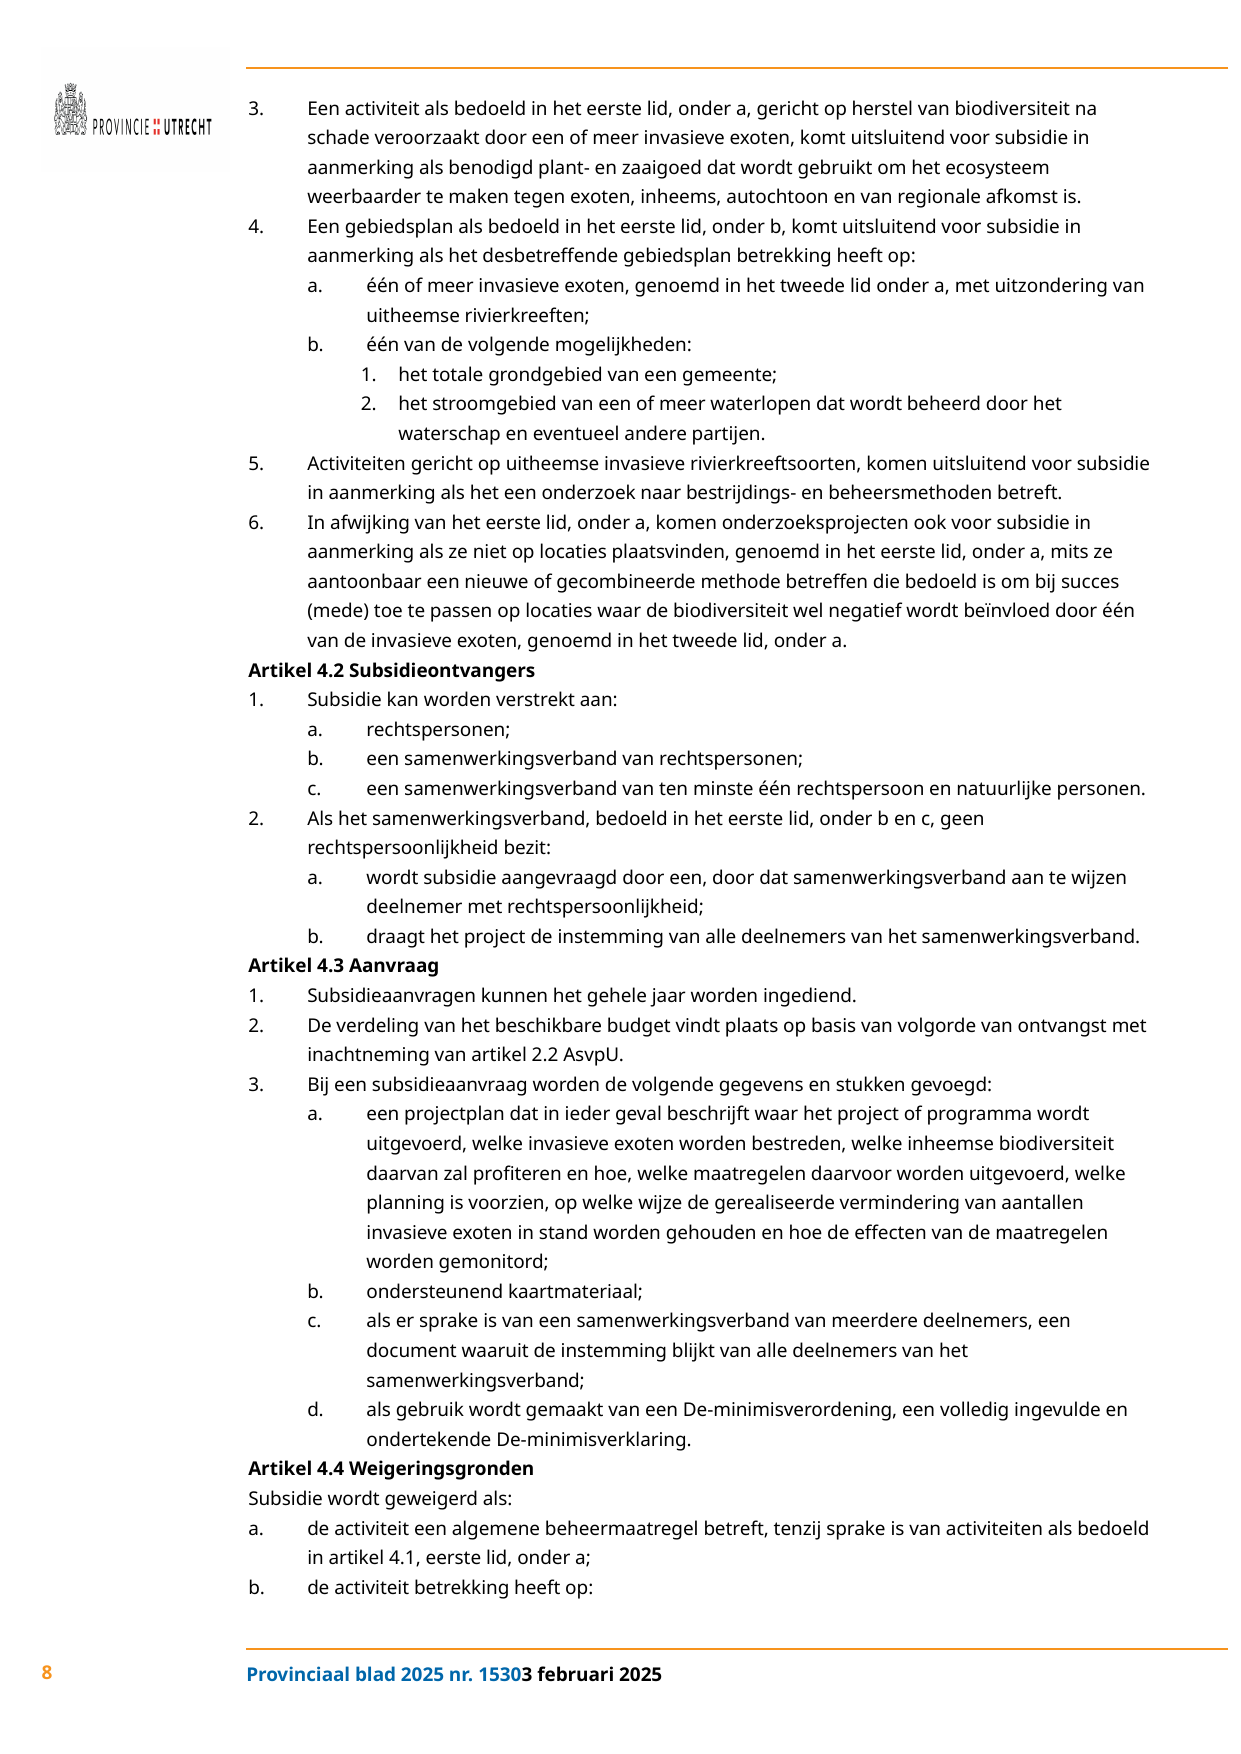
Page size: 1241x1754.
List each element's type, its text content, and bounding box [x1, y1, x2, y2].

list als er sprake is van een samenwerkingsverband van meerdere deelnemers, een document waaruit de instemming blijkt van alle deelnemers van het samenwerkingsverband; [307, 1308, 1152, 1393]
picture [41, 47, 231, 172]
text Subsidie wordt geweigerd als: [248, 1485, 1152, 1511]
list het totale grondgebied van een gemeente; [361, 361, 1152, 387]
list wordt subsidie aangevraagd door een, door dat samenwerkingsverband aan te wijzen deelnemer met rechtspersoonlijkheid; [307, 864, 1152, 919]
list de activiteit een algemene beheermaatregel betreft, tenzij sprake is van activiteiten als bedoeld in artikel 4.1, eerste lid, onder a; [248, 1515, 1152, 1570]
list een samenwerkingsverband van rechtspersonen; [307, 746, 1152, 771]
text Artikel 4.2 Subsidieontvangers [248, 657, 1152, 683]
list rechtspersonen; [307, 716, 1152, 742]
list Een gebiedsplan als bedoeld in het eerste lid, onder b, komt uitsluitend voor subsidie in aanmerking als het desbetreffende gebiedsplan betrekking heeft op: [248, 213, 1152, 268]
list draagt het project de instemming van alle deelnemers van het samenwerkingsverband. [307, 923, 1152, 949]
list ondersteunend kaartmateriaal; [307, 1278, 1152, 1304]
list De verdeling van het beschikbare budget vindt plaats op basis van volgorde van ontvangst met inachtneming van artikel 2.2 AsvpU. [248, 1012, 1152, 1067]
list als gebruik wordt gemaakt van een De-minimisverordening, een volledig ingevulde en ondertekende De-minimisverklaring. [307, 1396, 1152, 1452]
list Als het samenwerkingsverband, bedoeld in het eerste lid, onder b en c, geen rechtspersoonlijkheid bezit: [248, 805, 1152, 860]
list Activiteiten gericht op uitheemse invasieve rivierkreeftsoorten, komen uitsluitend voor subsidie in aanmerking als het een onderzoek naar bestrijdings- en beheersmethoden betreft. [248, 450, 1152, 505]
list de activiteit betrekking heeft op: [248, 1574, 1152, 1600]
text Artikel 4.3 Aanvraag [248, 953, 1152, 978]
text Artikel 4.4 Weigeringsgronden [248, 1456, 1152, 1481]
list het stroomgebied van een of meer waterlopen dat wordt beheerd door het waterschap en eventueel andere partijen. [361, 391, 1152, 446]
list één of meer invasieve exoten, genoemd in het tweede lid onder a, met uitzondering van uitheemse rivierkreeften; [307, 272, 1152, 328]
list één van de volgende mogelijkheden: [307, 331, 1152, 357]
list een projectplan dat in ieder geval beschrijft waar het project of programma wordt uitgevoerd, welke invasieve exoten worden bestreden, welke inheemse biodiversiteit daarvan zal profiteren en hoe, welke maatregelen daarvoor worden uitgevoerd, welke planning is voorzien, op welke wijze de gerealiseerde vermindering van aantallen invasieve exoten in stand worden gehouden en hoe de effecten van de maatregelen worden gemonitord; [307, 1101, 1152, 1274]
list In afwijking van het eerste lid, onder a, komen onderzoeksprojecten ook voor subsidie in aanmerking als ze niet op locaties plaatsvinden, genoemd in het eerste lid, onder a, mits ze aantoonbaar een nieuwe of gecombineerde methode betreffen die bedoeld is om bij succes (mede) toe te passen op locaties waar de biodiversiteit wel negatief wordt beïnvloed door één van de invasieve exoten, genoemd in het tweede lid, onder a. [248, 509, 1152, 653]
list Subsidie kan worden verstrekt aan: [248, 686, 1152, 712]
list Bij een subsidieaanvraag worden de volgende gegevens en stukken gevoegd: [248, 1071, 1152, 1097]
list een samenwerkingsverband van ten minste één rechtspersoon en natuurlijke personen. [307, 775, 1152, 801]
list Subsidieaanvragen kunnen het gehele jaar worden ingediend. [248, 982, 1152, 1008]
list Een activiteit als bedoeld in het eerste lid, onder a, gericht op herstel van biodiversiteit na schade veroorzaakt door een of meer invasieve exoten, komt uitsluitend voor subsidie in aanmerking als benodigd plant- en zaaigoed dat wordt gebruikt om het ecosysteem weerbaarder te maken tegen exoten, inheems, autochtoon en van regionale afkomst is. [248, 95, 1152, 209]
